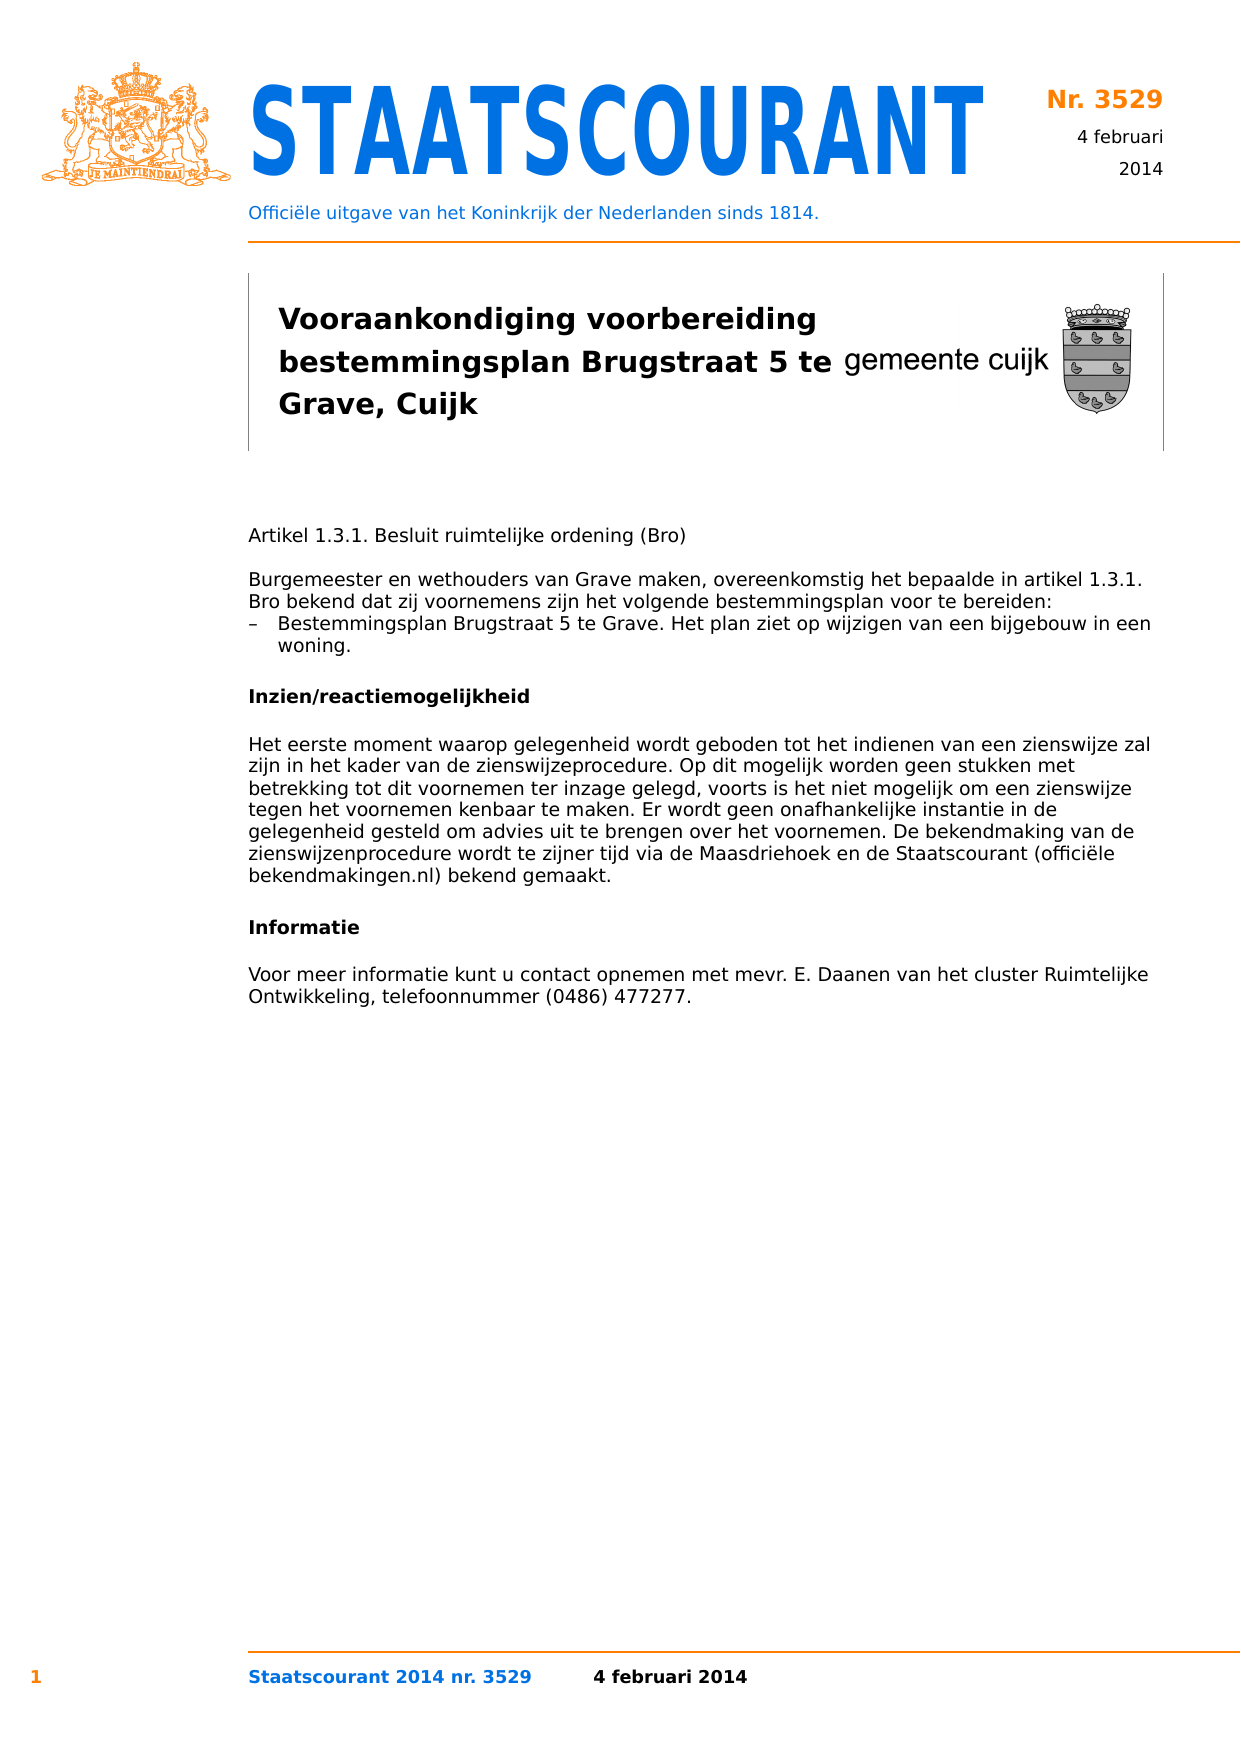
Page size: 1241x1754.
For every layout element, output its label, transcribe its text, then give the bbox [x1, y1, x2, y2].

table_header Nr. 3529 [998, 62, 1240, 121]
text Burgemeester en wethouders van Grave maken, overeenkomstig het bepaalde in artikel 1.3.1. Bro bekend dat zij voornemens zijn het volgende bestemmingsplan voor te bereiden: [248, 568, 1163, 612]
table_header STAATSCOURANT [248, 62, 998, 203]
text Voor meer informatie kunt u contact opnemen met mevr. E. Daanen van het cluster Ruimtelijke Ontwikkeling, telefoonnummer (0486) 477277. [248, 964, 1163, 1008]
subtitle Vooraankondiging voorbereiding bestemmingsplan Brugstraat 5 te Grave, Cuijk [249, 273, 1163, 451]
text Het eerste moment waarop gelegenheid wordt geboden tot het indienen van een zienswijze zal zijn in het kader van de zienswijzeprocedure. Op dit mogelijk worden geen stukken met betrekking tot dit voornemen ter inzage gelegd, voorts is het niet mogelijk om een zienswijze tegen het voornemen kenbaar te maken. Er wordt geen onafhankelijke instantie in de gelegenheid gesteld om advies uit te brengen over het voornemen. De bekendmaking van de zienswijzenprocedure wordt te zijner tijd via de Maasdriehoek en de Staatscourant (officiële bekendmakingen.nl) bekend gemaakt. [248, 733, 1163, 887]
picture [844, 302, 1134, 415]
subtitle Informatie [248, 917, 1163, 939]
table_cell Officiële uitgave van het Koninkrijk der Nederlanden sinds 1814. [248, 203, 1240, 241]
table_cell 2014 [998, 153, 1240, 203]
text Artikel 1.3.1. Besluit ruimtelijke ordening (Bro) [248, 525, 1163, 547]
table_cell 4 februari [998, 121, 1240, 153]
subtitle Inzien/reactiemogelijkheid [248, 686, 1163, 708]
picture [41, 62, 231, 186]
table_header [25, 62, 248, 241]
text – Bestemmingsplan Brugstraat 5 te Grave. Het plan ziet op wijzigen van een bijgebouw in een woning. [248, 612, 1163, 656]
